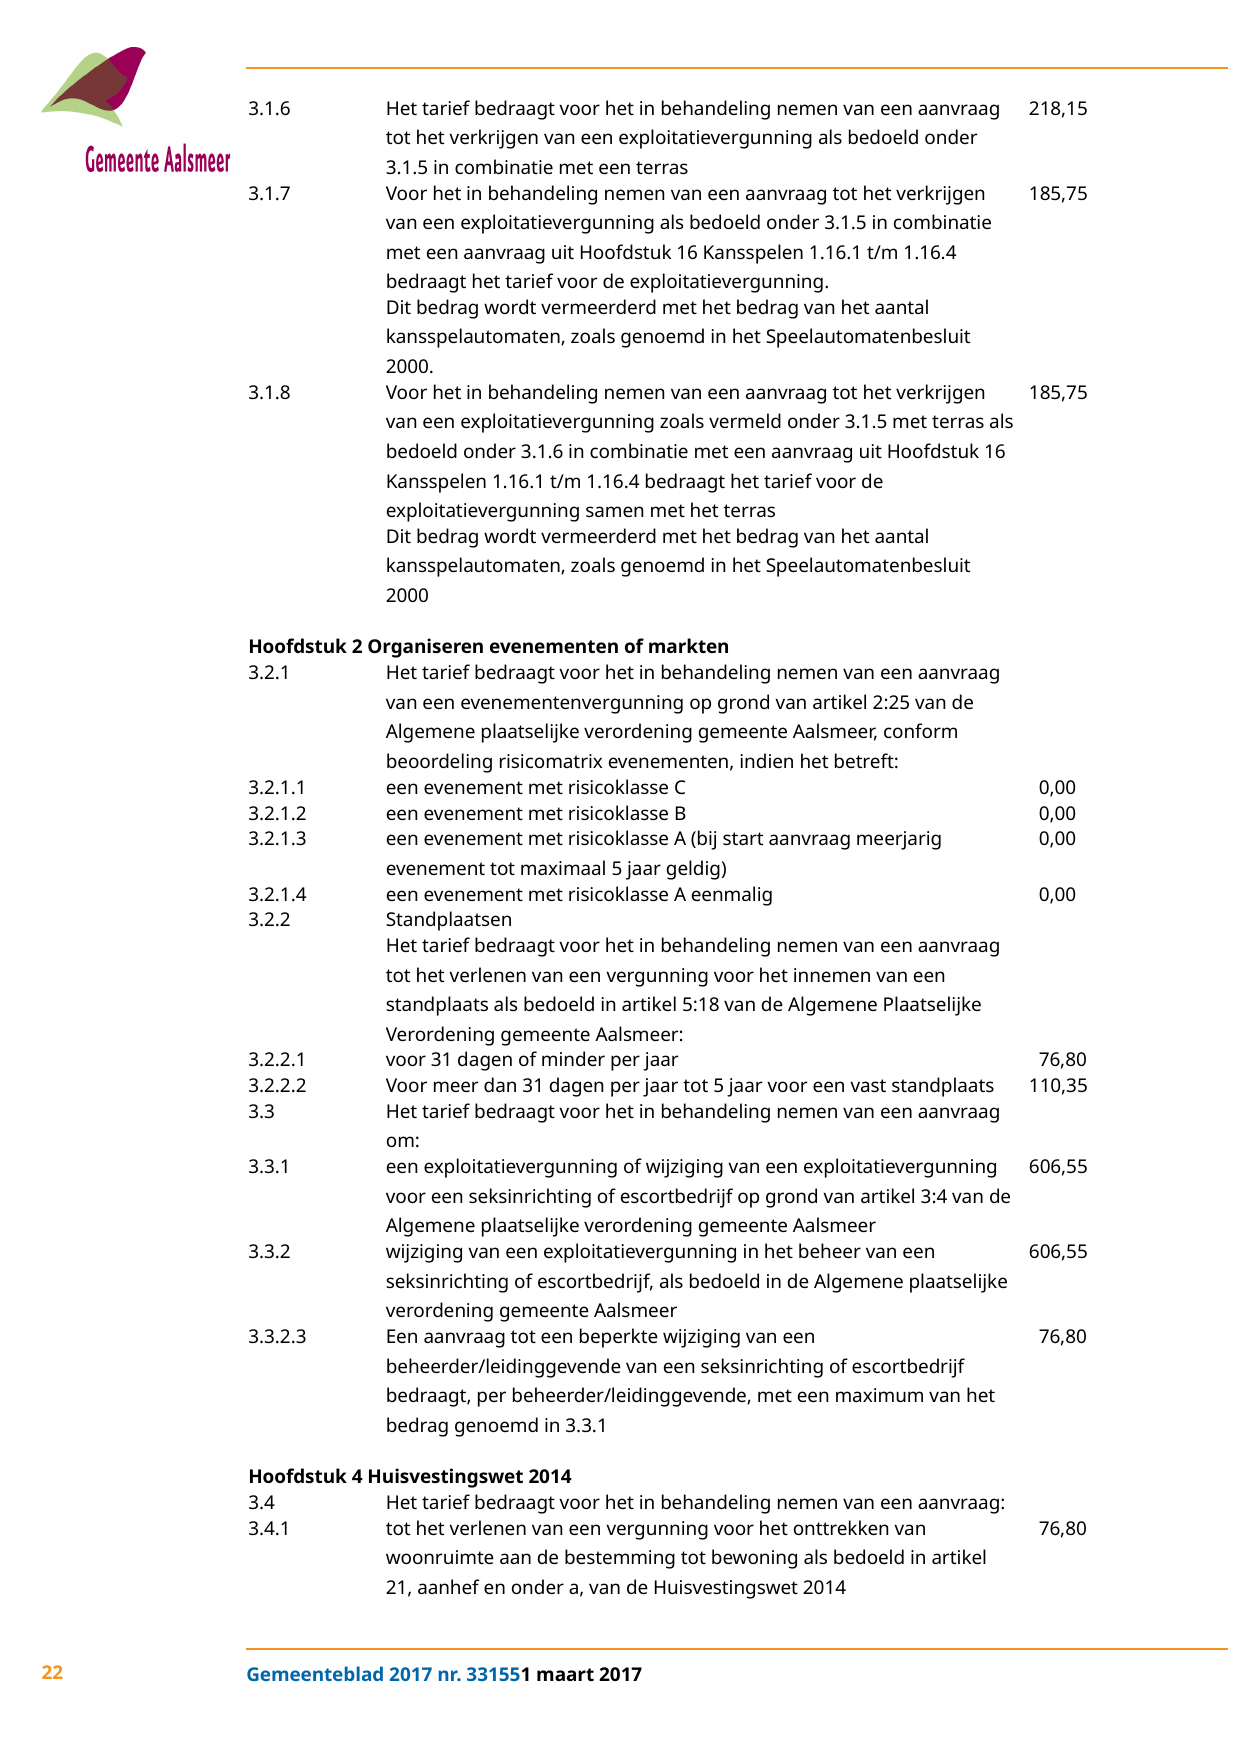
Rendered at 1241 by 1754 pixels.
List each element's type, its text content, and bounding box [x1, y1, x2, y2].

table_cell een evenement met risicoklasse A eenmalig [386, 881, 1014, 906]
table_cell voor 31 dagen of minder per jaar [386, 1047, 1014, 1072]
table_cell 606,55 [1014, 1238, 1152, 1323]
table_cell 110,35 [1014, 1073, 1152, 1098]
table_cell [1014, 294, 1152, 379]
table_cell 0,00 [1014, 825, 1152, 881]
table_cell [1014, 1098, 1152, 1153]
table_cell [248, 523, 386, 608]
table_cell Hoofdstuk 4 Huisvestingswet 2014 [248, 1464, 1152, 1489]
table_cell 185,75 [1014, 379, 1152, 523]
table_cell Voor het in behandeling nemen van een aanvraag tot het verkrijgen van een exploitatievergunning zoals vermeld onder 3.1.5 met terras als bedoeld onder 3.1.6 in combinatie met een aanvraag uit Hoofdstuk 16 Kansspelen 1.16.1 t/m 1.16.4 bedraagt het tarief voor de exploitatievergunning samen met het terras [386, 379, 1014, 523]
table_cell 3.3 [248, 1098, 386, 1153]
table_cell Het tarief bedraagt voor het in behandeling nemen van een aanvraag van een evenementenvergunning op grond van artikel 2:25 van de Algemene plaatselijke verordening gemeente Aalsmeer, conform beoordeling risicomatrix evenementen, indien het betreft: [386, 660, 1014, 774]
table_cell 3.4.1 [248, 1515, 386, 1600]
table_cell 3.3.2.3 [248, 1323, 386, 1438]
table_cell 3.1.7 [248, 180, 386, 294]
table_cell [1014, 906, 1152, 932]
table_cell Het tarief bedraagt voor het in behandeling nemen van een aanvraag: [386, 1489, 1014, 1515]
table_cell 3.2.1 [248, 660, 386, 774]
table_cell 606,55 [1014, 1154, 1152, 1238]
table_cell 3.1.8 [248, 379, 386, 523]
table_cell [1014, 523, 1152, 608]
table_cell Dit bedrag wordt vermeerderd met het bedrag van het aantal kansspelautomaten, zoals genoemd in het Speelautomatenbesluit 2000 [386, 523, 1014, 608]
table_cell [1014, 932, 1152, 1047]
table_cell 3.2.2 [248, 906, 386, 932]
table_cell 3.2.1.4 [248, 881, 386, 906]
table_cell Standplaatsen [386, 906, 1014, 932]
table_cell 3.2.1.1 [248, 774, 386, 800]
table_cell een evenement met risicoklasse B [386, 800, 1014, 825]
table_cell een evenement met risicoklasse A (bij start aanvraag meerjarig evenement tot maximaal 5 jaar geldig) [386, 825, 1014, 881]
table_cell Het tarief bedraagt voor het in behandeling nemen van een aanvraag tot het verkrijgen van een exploitatievergunning als bedoeld onder 3.1.5 in combinatie met een terras [386, 95, 1014, 180]
table_cell Dit bedrag wordt vermeerderd met het bedrag van het aantal kansspelautomaten, zoals genoemd in het Speelautomatenbesluit 2000. [386, 294, 1014, 379]
table_cell 3.2.2.2 [248, 1073, 386, 1098]
table_cell Hoofdstuk 2 Organiseren evenementen of markten [248, 634, 1152, 659]
table_cell Voor het in behandeling nemen van een aanvraag tot het verkrijgen van een exploitatievergunning als bedoeld onder 3.1.5 in combinatie met een aanvraag uit Hoofdstuk 16 Kansspelen 1.16.1 t/m 1.16.4 bedraagt het tarief voor de exploitatievergunning. [386, 180, 1014, 294]
table_cell Voor meer dan 31 dagen per jaar tot 5 jaar voor een vast standplaats [386, 1073, 1014, 1098]
table_cell 76,80 [1014, 1323, 1152, 1438]
table_cell 76,80 [1014, 1047, 1152, 1072]
table_cell wijziging van een exploitatievergunning in het beheer van een seksinrichting of escortbedrijf, als bedoeld in de Algemene plaatselijke verordening gemeente Aalsmeer [386, 1238, 1014, 1323]
table_cell 3.3.1 [248, 1154, 386, 1238]
table_cell [248, 294, 386, 379]
table_cell 218,15 [1014, 95, 1152, 180]
table_cell 3.3.2 [248, 1238, 386, 1323]
table_cell tot het verlenen van een vergunning voor het onttrekken van woonruimte aan de bestemming tot bewoning als bedoeld in artikel 21, aanhef en onder a, van de Huisvestingswet 2014 [386, 1515, 1014, 1600]
table_cell 0,00 [1014, 800, 1152, 825]
table_cell [1014, 1489, 1152, 1515]
table_cell 0,00 [1014, 774, 1152, 800]
table_cell Het tarief bedraagt voor het in behandeling nemen van een aanvraag tot het verlenen van een vergunning voor het innemen van een standplaats als bedoeld in artikel 5:18 van de Algemene Plaatselijke Verordening gemeente Aalsmeer: [386, 932, 1014, 1047]
table_cell Het tarief bedraagt voor het in behandeling nemen van een aanvraag om: [386, 1098, 1014, 1153]
table_cell een evenement met risicoklasse C [386, 774, 1014, 800]
table_cell 185,75 [1014, 180, 1152, 294]
table_cell Een aanvraag tot een beperkte wijziging van een beheerder/leidinggevende van een seksinrichting of escortbedrijf bedraagt, per beheerder/leidinggevende, met een maximum van het bedrag genoemd in 3.3.1 [386, 1323, 1014, 1438]
table_cell 76,80 [1014, 1515, 1152, 1600]
picture [41, 47, 231, 172]
table_cell 0,00 [1014, 881, 1152, 906]
table_cell 3.2.1.2 [248, 800, 386, 825]
table_cell 3.1.6 [248, 95, 386, 180]
table_cell [248, 932, 386, 1047]
table_cell 3.2.2.1 [248, 1047, 386, 1072]
table_cell [1014, 660, 1152, 774]
table_cell [248, 1438, 1152, 1463]
table_cell 3.2.1.3 [248, 825, 386, 881]
table_cell een exploitatievergunning of wijziging van een exploitatievergunning voor een seksinrichting of escortbedrijf op grond van artikel 3:4 van de Algemene plaatselijke verordening gemeente Aalsmeer [386, 1154, 1014, 1238]
table_cell 3.4 [248, 1489, 386, 1515]
table_cell [248, 608, 1152, 634]
